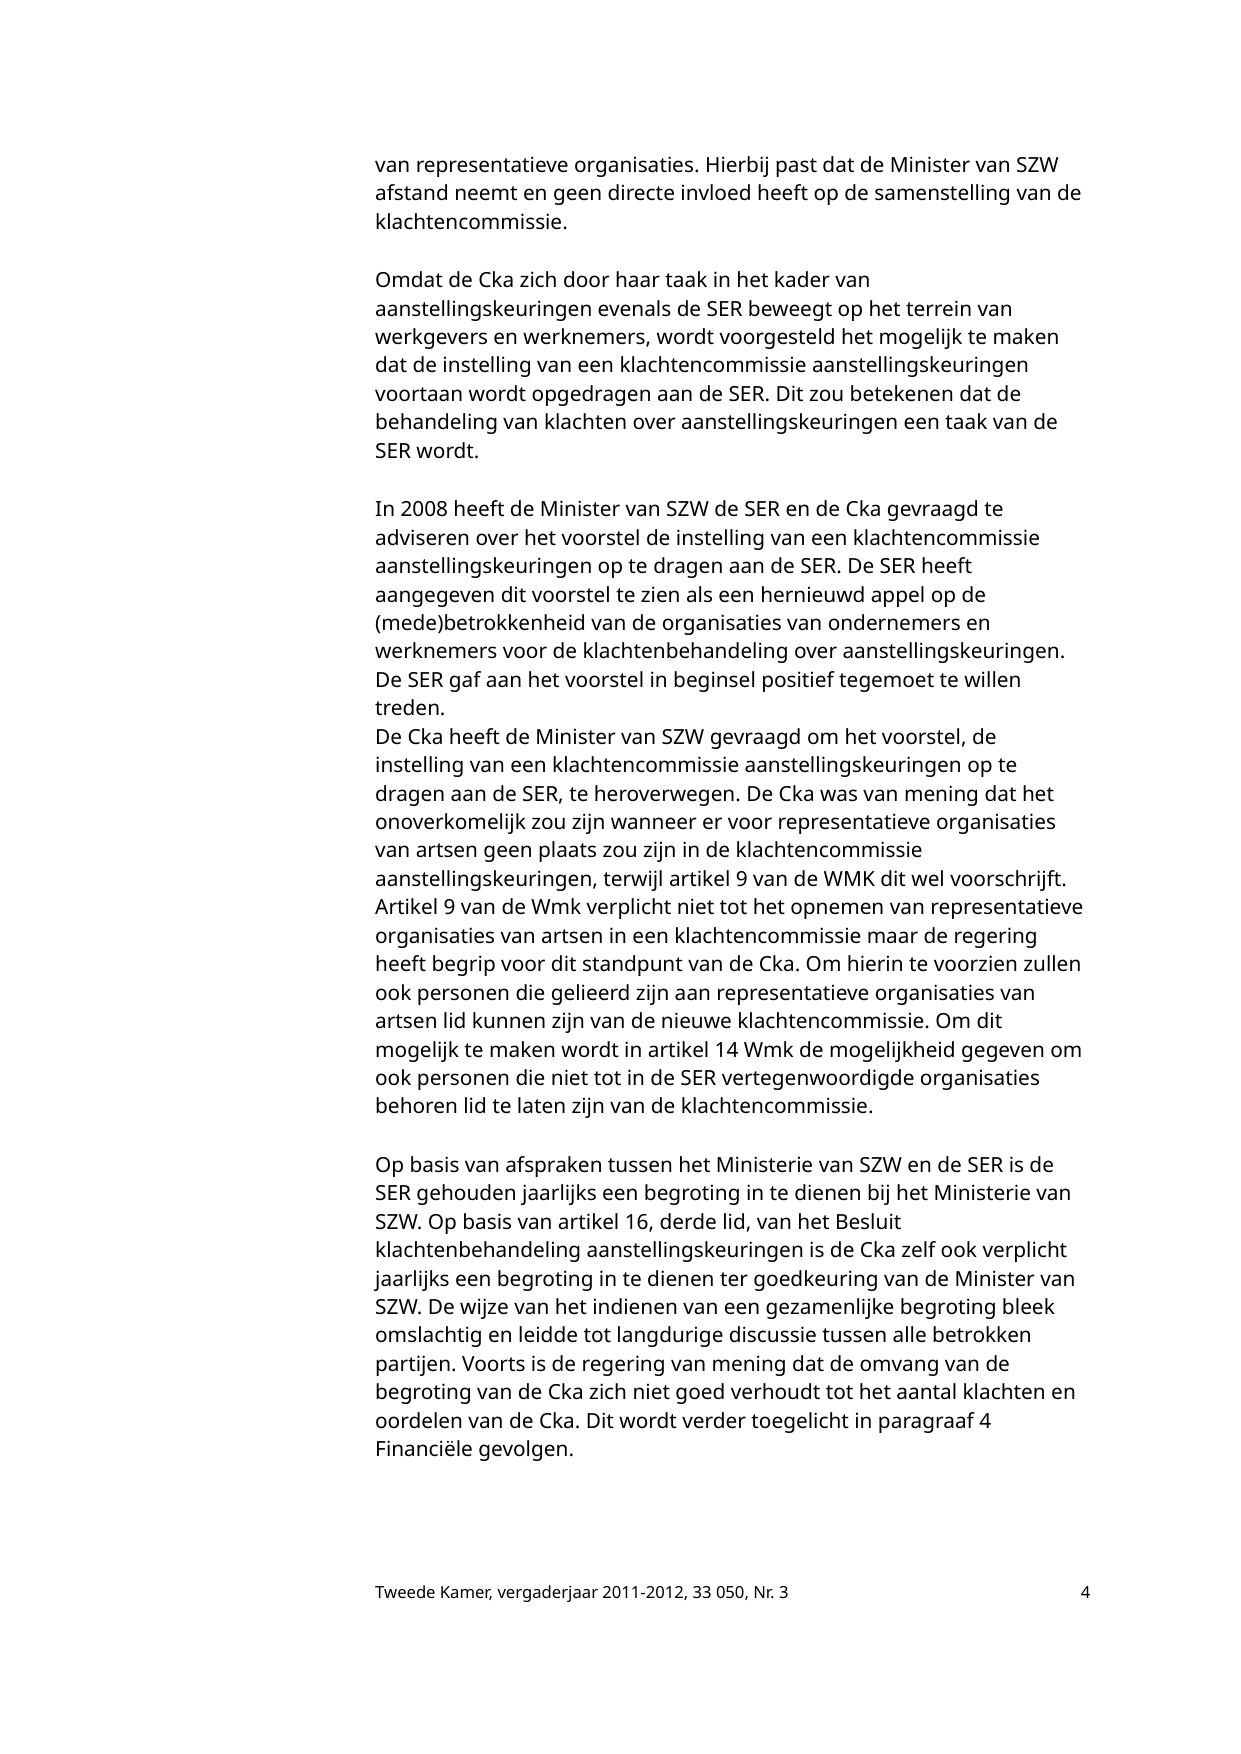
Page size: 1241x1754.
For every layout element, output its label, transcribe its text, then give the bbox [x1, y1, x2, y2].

text De Cka heeft de Minister van SZW gevraagd om het voorstel, de instelling van een klachtencommissie aanstellingskeuringen op te dragen aan de SER, te heroverwegen. De Cka was van mening dat het onoverkomelijk zou zijn wanneer er voor representatieve organisaties van artsen geen plaats zou zijn in de klachtencommissie aanstellingskeuringen, terwijl artikel 9 van de WMK dit wel voorschrijft. Artikel 9 van de Wmk verplicht niet tot het opnemen van representatieve organisaties van artsen in een klachtencommissie maar de regering heeft begrip voor dit standpunt van de Cka. Om hierin te voorzien zullen ook personen die gelieerd zijn aan representatieve organisaties van artsen lid kunnen zijn van de nieuwe klachtencommissie. Om dit mogelijk te maken wordt in artikel 14 Wmk de mogelijkheid gegeven om ook personen die niet tot in de SER vertegenwoordigde organisaties behoren lid te laten zijn van de klachtencommissie. [375, 722, 1090, 1120]
text Op basis van afspraken tussen het Ministerie van SZW en de SER is de SER gehouden jaarlijks een begroting in te dienen bij het Ministerie van SZW. Op basis van artikel 16, derde lid, van het Besluit klachtenbehandeling aanstellingskeuringen is de Cka zelf ook verplicht jaarlijks een begroting in te dienen ter goedkeuring van de Minister van SZW. De wijze van het indienen van een gezamenlijke begroting bleek omslachtig en leidde tot langdurige discussie tussen alle betrokken partijen. Voorts is de regering van mening dat de omvang van de begroting van de Cka zich niet goed verhoudt tot het aantal klachten en oordelen van de Cka. Dit wordt verder toegelicht in paragraaf 4 Financiële gevolgen. [375, 1150, 1090, 1463]
text van representatieve organisaties. Hierbij past dat de Minister van SZW afstand neemt en geen directe invloed heeft op de samenstelling van de klachtencommissie. [375, 150, 1090, 235]
text In 2008 heeft de Minister van SZW de SER en de Cka gevraagd te adviseren over het voorstel de instelling van een klachtencommissie aanstellingskeuringen op te dragen aan de SER. De SER heeft aangegeven dit voorstel te zien als een hernieuwd appel op de (mede)betrokkenheid van de organisaties van ondernemers en werknemers voor de klachtenbehandeling over aanstellingskeuringen. De SER gaf aan het voorstel in beginsel positief tegemoet te willen treden. [375, 494, 1090, 722]
text Omdat de Cka zich door haar taak in het kader van aanstellingskeuringen evenals de SER beweegt op het terrein van werkgevers en werknemers, wordt voorgesteld het mogelijk te maken dat de instelling van een klachtencommissie aanstellingskeuringen voortaan wordt opgedragen aan de SER. Dit zou betekenen dat de behandeling van klachten over aanstellingskeuringen een taak van de SER wordt. [375, 265, 1090, 464]
